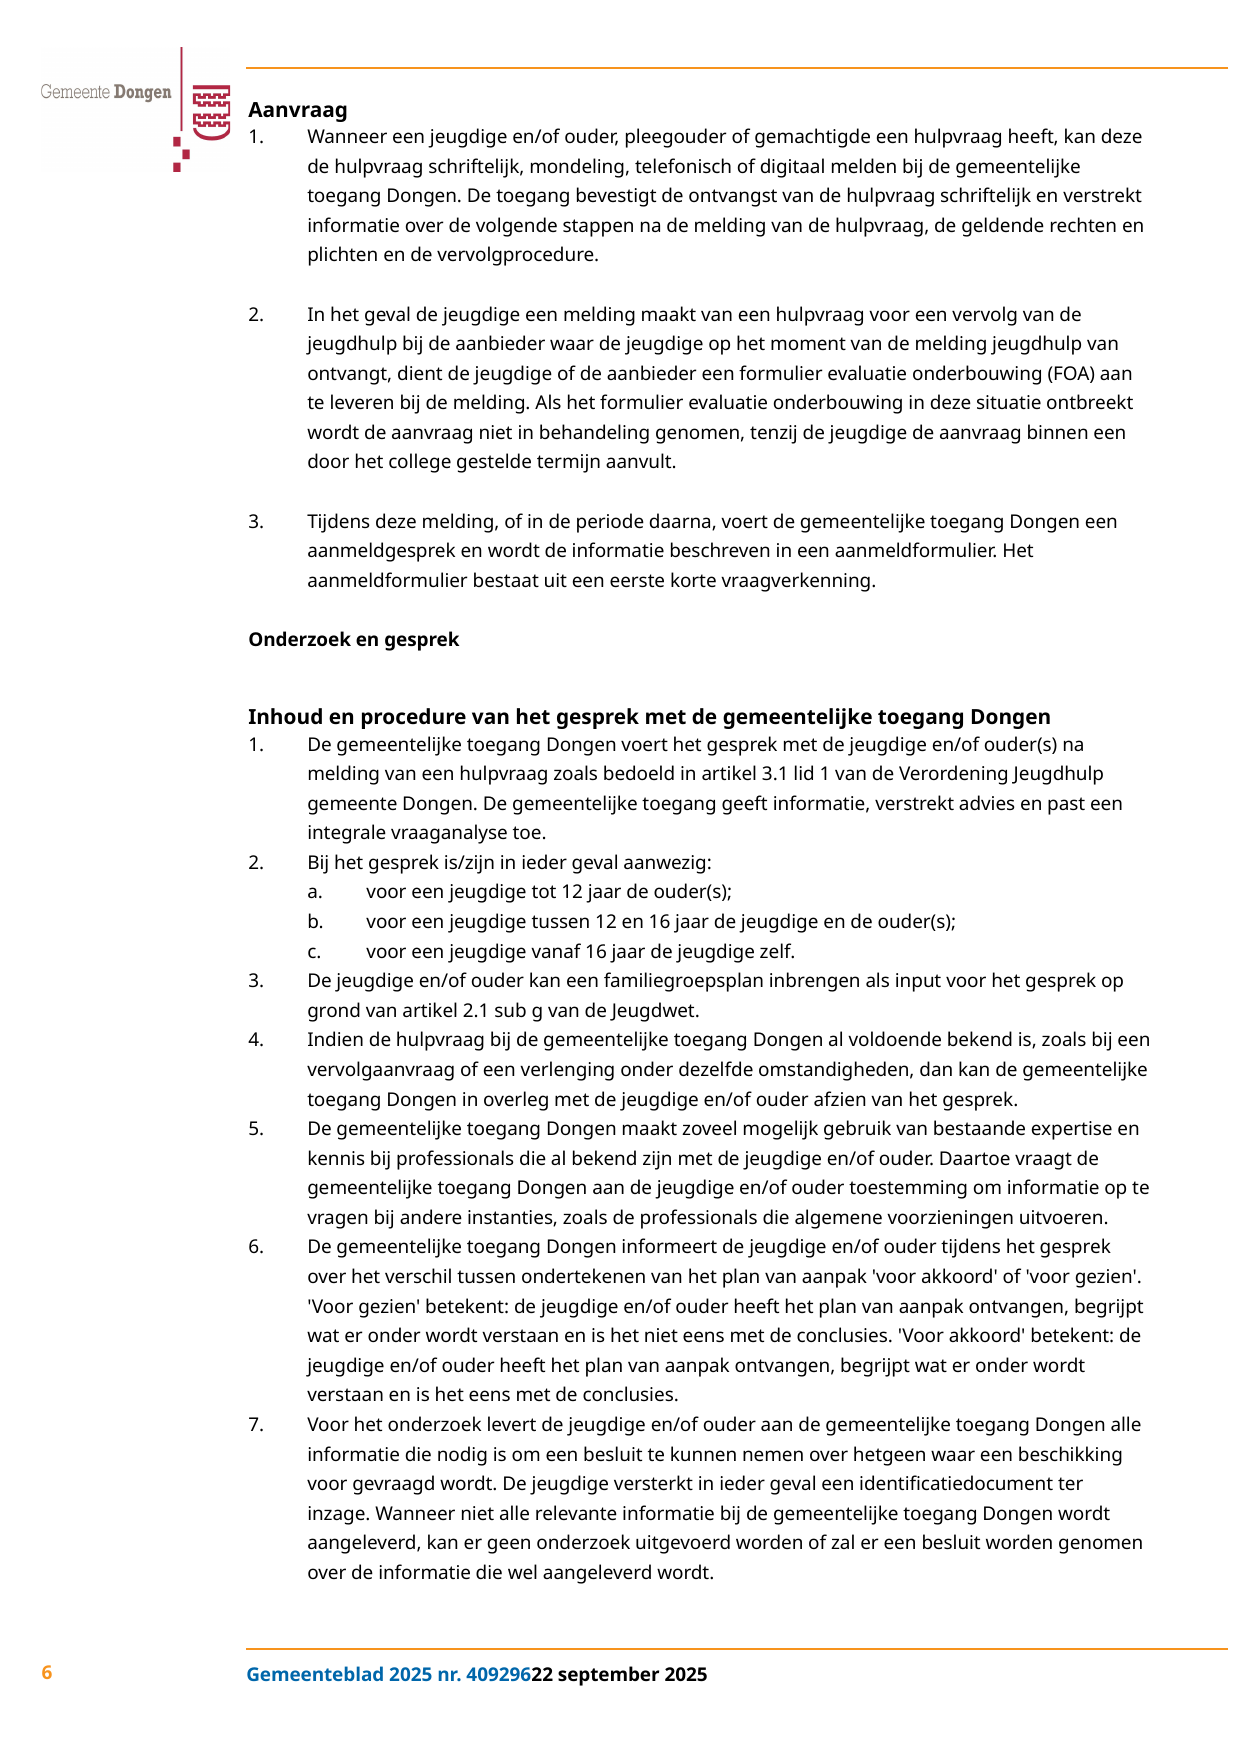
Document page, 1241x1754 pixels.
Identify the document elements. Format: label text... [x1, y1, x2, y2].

text Onderzoek en gesprek [248, 626, 1152, 652]
list De gemeentelijke toegang Dongen voert het gesprek met de jeugdige en/of ouder(s) na melding van een hulpvraag zoals bedoeld in artikel 3.1 lid 1 van de Verordening Jeugdhulp gemeente Dongen. De gemeentelijke toegang geeft informatie, verstrekt advies en past een integrale vraaganalyse toe. [248, 731, 1152, 845]
text Inhoud en procedure van het gesprek met de gemeentelijke toegang Dongen [248, 702, 1152, 731]
list In het geval de jeugdige een melding maakt van een hulpvraag voor een vervolg van de jeugdhulp bij de aanbieder waar de jeugdige op het moment van de melding jeugdhulp van ontvangt, dient de jeugdige of de aanbieder een formulier evaluatie onderbouwing (FOA) aan te leveren bij de melding. Als het formulier evaluatie onderbouwing in deze situatie ontbreekt wordt de aanvraag niet in behandeling genomen, tenzij de jeugdige de aanvraag binnen een door het college gestelde termijn aanvult. [248, 301, 1152, 474]
list Indien de hulpvraag bij de gemeentelijke toegang Dongen al voldoende bekend is, zoals bij een vervolgaanvraag of een verlenging onder dezelfde omstandigheden, dan kan de gemeentelijke toegang Dongen in overleg met de jeugdige en/of ouder afzien van het gesprek. [248, 1027, 1152, 1111]
list Bij het gesprek is/zijn in ieder geval aanwezig: [248, 849, 1152, 875]
picture [41, 47, 231, 172]
list De gemeentelijke toegang Dongen maakt zoveel mogelijk gebruik van bestaande expertise en kennis bij professionals die al bekend zijn met de jeugdige en/of ouder. Daartoe vraagt de gemeentelijke toegang Dongen aan de jeugdige en/of ouder toestemming om informatie op te vragen bij andere instanties, zoals de professionals die algemene voorzieningen uitvoeren. [248, 1115, 1152, 1230]
list voor een jeugdige tot 12 jaar de ouder(s); [307, 879, 1152, 904]
list De gemeentelijke toegang Dongen informeert de jeugdige en/of ouder tijdens het gesprek over het verschil tussen ondertekenen van het plan van aanpak 'voor akkoord' of 'voor gezien'. 'Voor gezien' betekent: de jeugdige en/of ouder heeft het plan van aanpak ontvangen, begrijpt wat er onder wordt verstaan en is het niet eens met de conclusies. 'Voor akkoord' betekent: de jeugdige en/of ouder heeft het plan van aanpak ontvangen, begrijpt wat er onder wordt verstaan en is het eens met de conclusies. [248, 1234, 1152, 1407]
text Aanvraag [248, 95, 1152, 123]
list Wanneer een jeugdige en/of ouder, pleegouder of gemachtigde een hulpvraag heeft, kan deze de hulpvraag schriftelijk, mondeling, telefonisch of digitaal melden bij de gemeentelijke toegang Dongen. De toegang bevestigt de ontvangst van de hulpvraag schriftelijk en verstrekt informatie over de volgende stappen na de melding van de hulpvraag, de geldende rechten en plichten en de vervolgprocedure. [248, 123, 1152, 267]
list voor een jeugdige tussen 12 en 16 jaar de jeugdige en de ouder(s); [307, 908, 1152, 934]
list voor een jeugdige vanaf 16 jaar de jeugdige zelf. [307, 938, 1152, 963]
list Tijdens deze melding, of in de periode daarna, voert de gemeentelijke toegang Dongen een aanmeldgesprek en wordt de informatie beschreven in een aanmeldformulier. Het aanmeldformulier bestaat uit een eerste korte vraagverkenning. [248, 508, 1152, 593]
list De jeugdige en/of ouder kan een familiegroepsplan inbrengen als input voor het gesprek op grond van artikel 2.1 sub g van de Jeugdwet. [248, 967, 1152, 1023]
list Voor het onderzoek levert de jeugdige en/of ouder aan de gemeentelijke toegang Dongen alle informatie die nodig is om een besluit te kunnen nemen over hetgeen waar een beschikking voor gevraagd wordt. De jeugdige versterkt in ieder geval een identificatiedocument ter inzage. Wanneer niet alle relevante informatie bij de gemeentelijke toegang Dongen wordt aangeleverd, kan er geen onderzoek uitgevoerd worden of zal er een besluit worden genomen over de informatie die wel aangeleverd wordt. [248, 1411, 1152, 1585]
